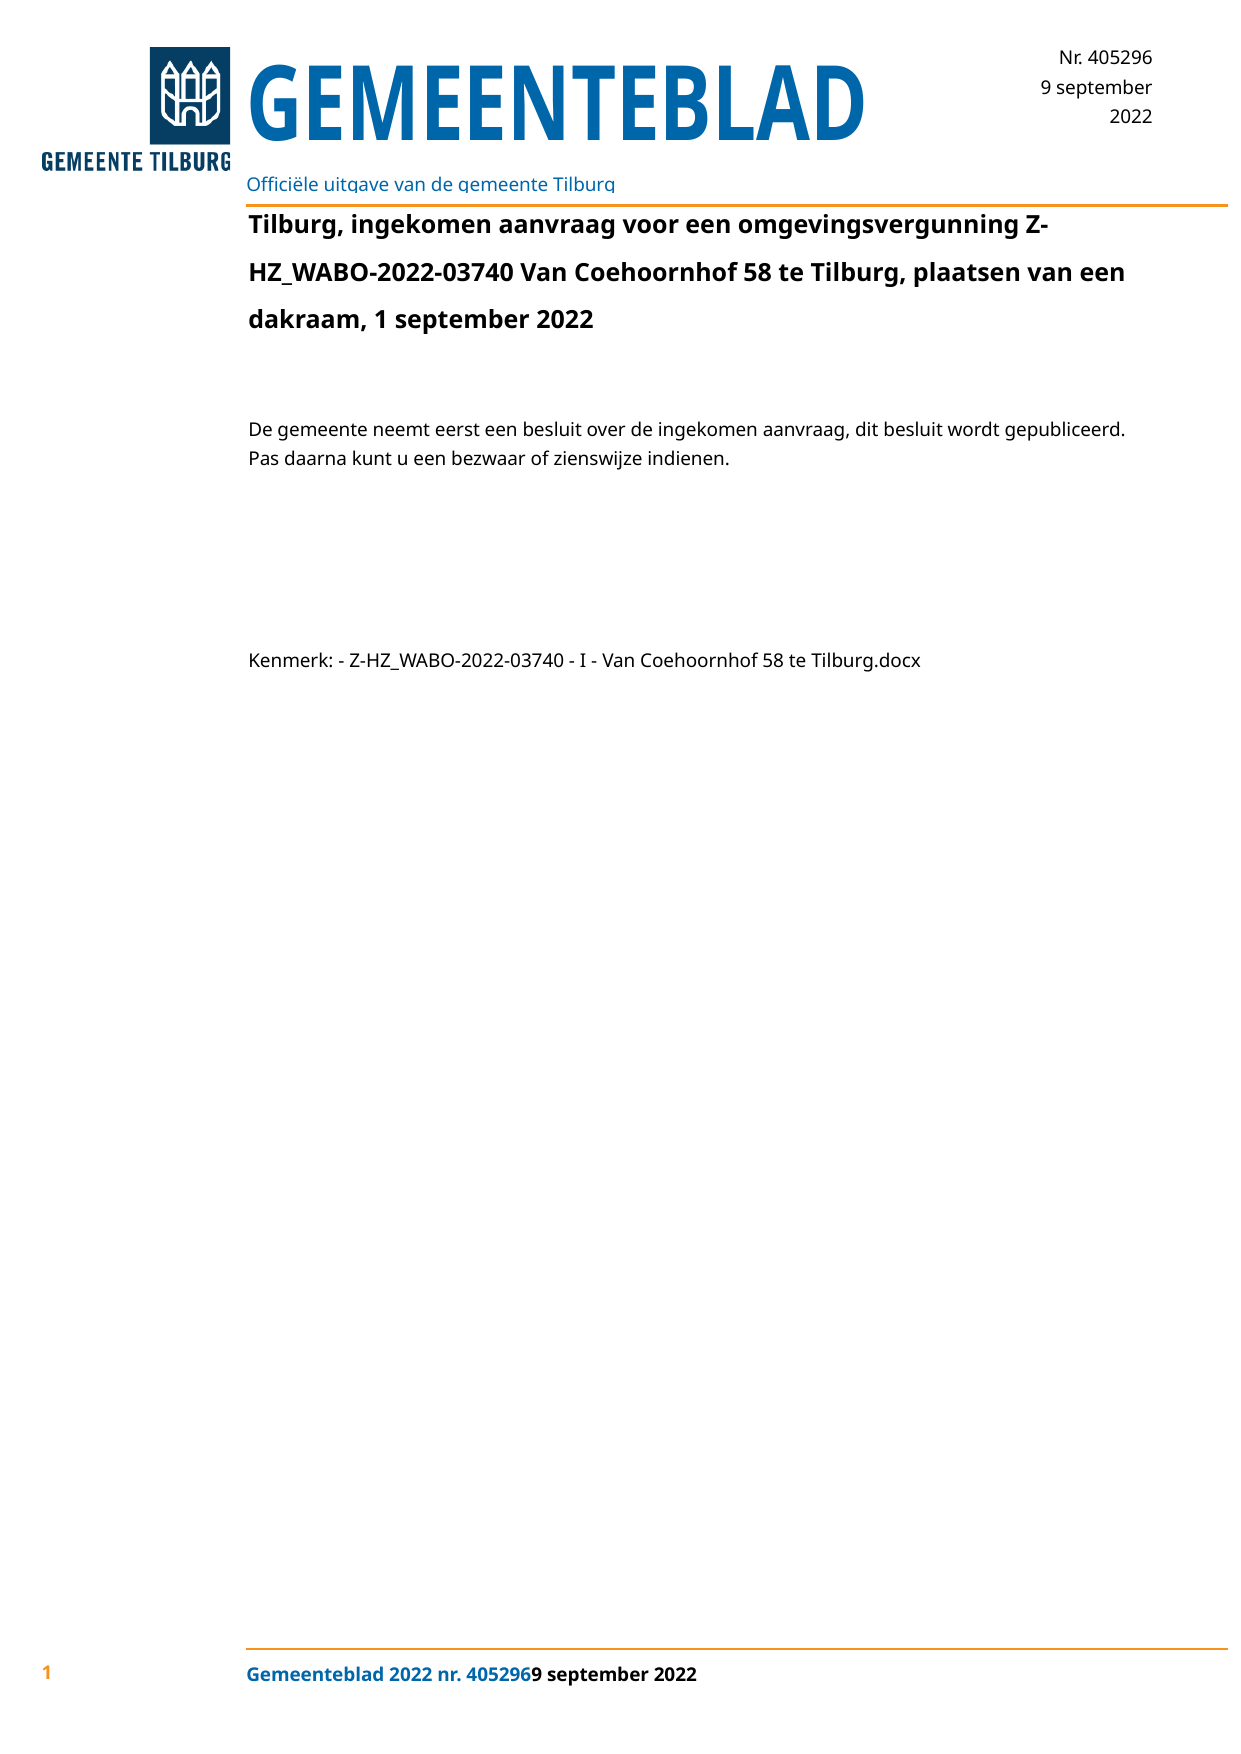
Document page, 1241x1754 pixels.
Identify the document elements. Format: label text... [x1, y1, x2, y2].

text Kenmerk: - Z-HZ_WABO-2022-03740 - I - Van Coehoornhof 58 te Tilburg.docx [248, 647, 1152, 673]
text Tilburg, ingekomen aanvraag voor een omgevingsvergunning Z-HZ_WABO-2022-03740 Van Coehoornhof 58 te Tilburg, plaatsen van een dakraam, 1 september 2022 [248, 207, 1152, 336]
picture [41, 47, 231, 172]
text De gemeente neemt eerst een besluit over de ingekomen aanvraag, dit besluit wordt gepubliceerd. Pas daarna kunt u een bezwaar of zienswijze indienen. [248, 416, 1152, 471]
